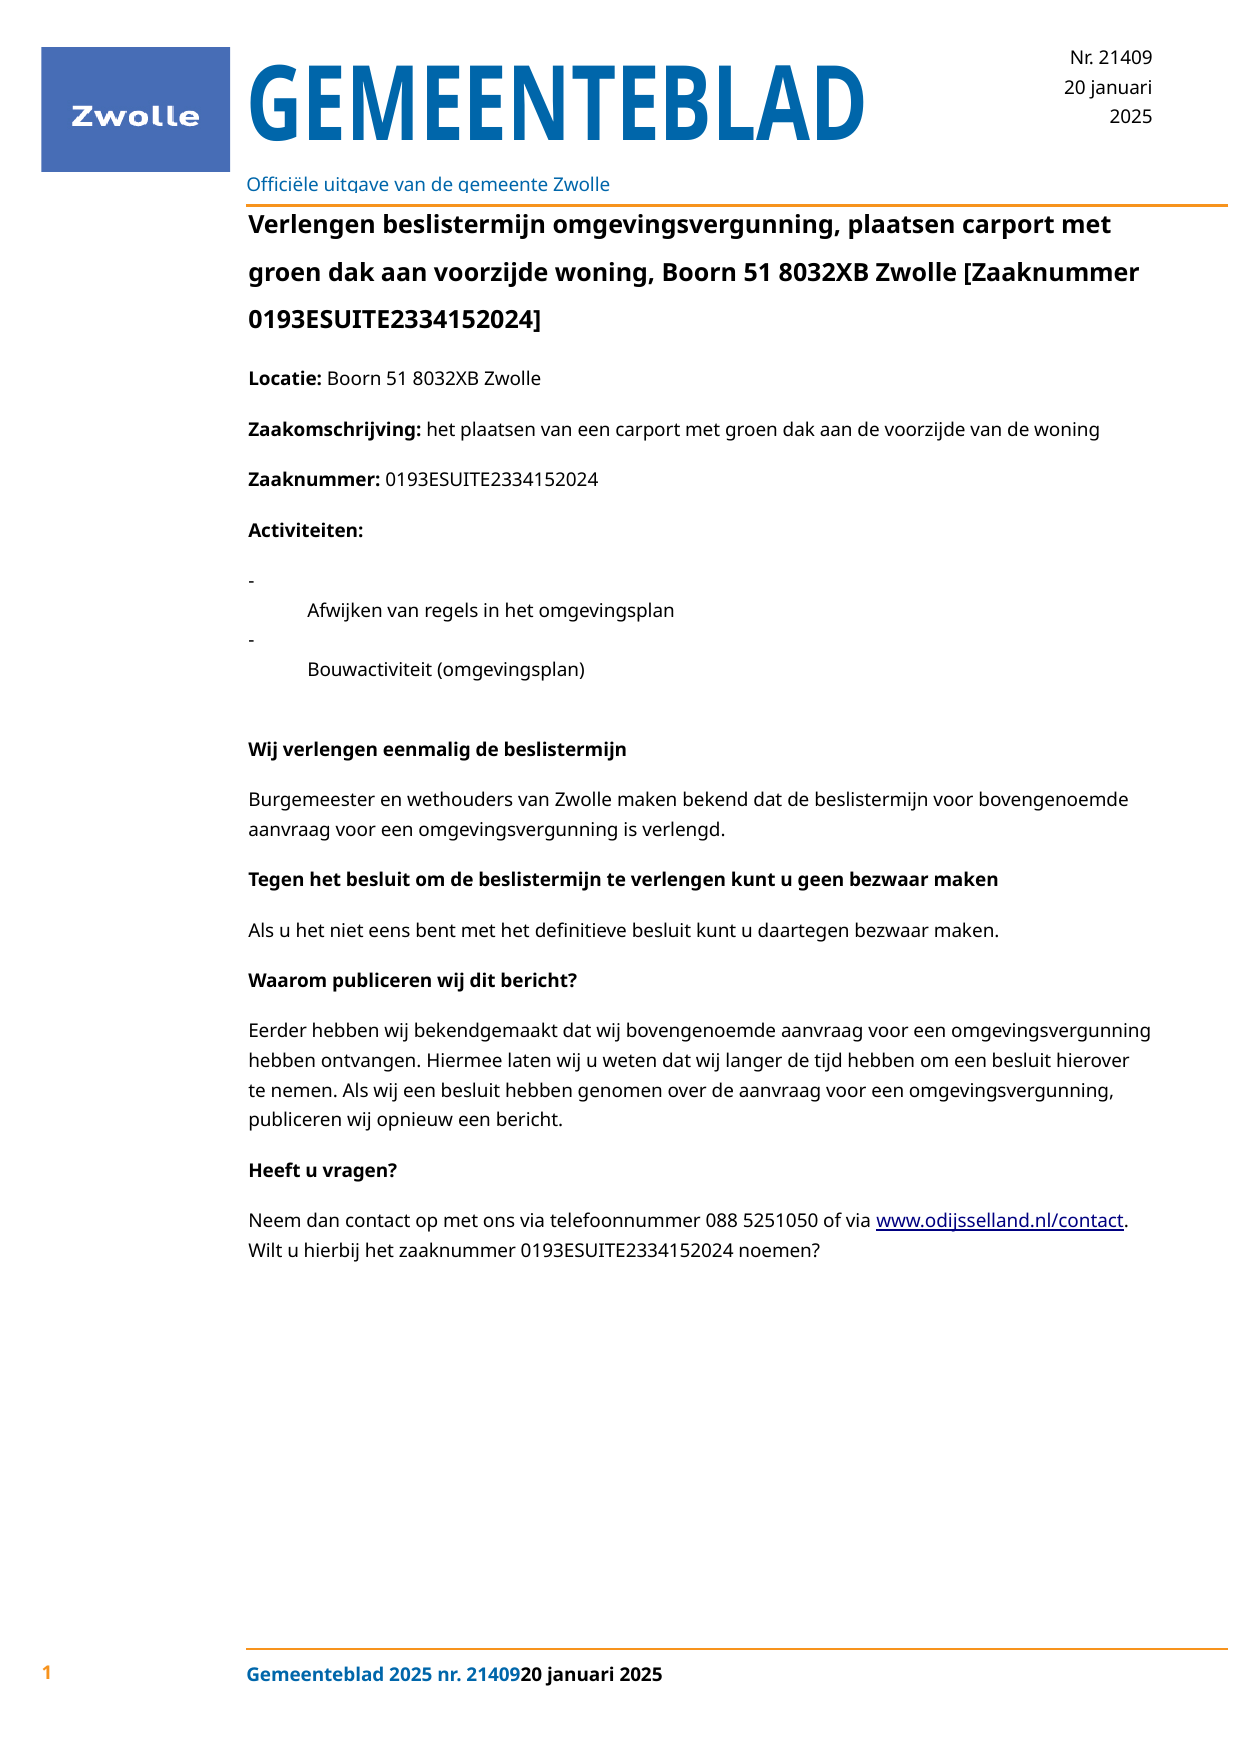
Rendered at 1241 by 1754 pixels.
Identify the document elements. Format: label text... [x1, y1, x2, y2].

text Waarom publiceren wij dit bericht? [248, 967, 1152, 993]
text Eerder hebben wij bekendgemaakt dat wij bovengenoemde aanvraag voor een omgevingsvergunning hebben ontvangen. Hiermee laten wij u weten dat wij langer de tijd hebben om een besluit hierover te nemen. Als wij een besluit hebben genomen over de aanvraag voor een omgevingsvergunning, publiceren wij opnieuw een bericht. [248, 1018, 1152, 1132]
text Activiteiten: [248, 517, 1152, 542]
text Heeft u vragen? [248, 1157, 1152, 1182]
text Zaaknummer: 0193ESUITE2334152024 [248, 466, 1152, 492]
list Afwijken van regels in het omgevingsplan [248, 597, 1152, 622]
list Bouwactiviteit (omgevingsplan) [248, 656, 1152, 682]
picture [41, 47, 231, 172]
text Neem dan contact op met ons via telefoonnummer 088 5251050 of via www.odijsselland.nl/contact. Wilt u hierbij het zaaknummer 0193ESUITE2334152024 noemen? [248, 1207, 1152, 1262]
text Verlengen beslistermijn omgevingsvergunning, plaatsen carport met groen dak aan voorzijde woning, Boorn 51 8032XB Zwolle [Zaaknummer 0193ESUITE2334152024] [248, 207, 1152, 336]
text Zaakomschrijving: het plaatsen van een carport met groen dak aan de voorzijde van de woning [248, 416, 1152, 442]
text Als u het niet eens bent met het definitieve besluit kunt u daartegen bezwaar maken. [248, 917, 1152, 942]
text Burgemeester en wethouders van Zwolle maken bekend dat de beslistermijn voor bovengenoemde aanvraag voor een omgevingsvergunning is verlengd. [248, 786, 1152, 842]
text Wij verlengen eenmalig de beslistermijn [248, 736, 1152, 762]
text Locatie: Boorn 51 8032XB Zwolle [248, 366, 1152, 391]
text Tegen het besluit om de beslistermijn te verlengen kunt u geen bezwaar maken [248, 866, 1152, 892]
